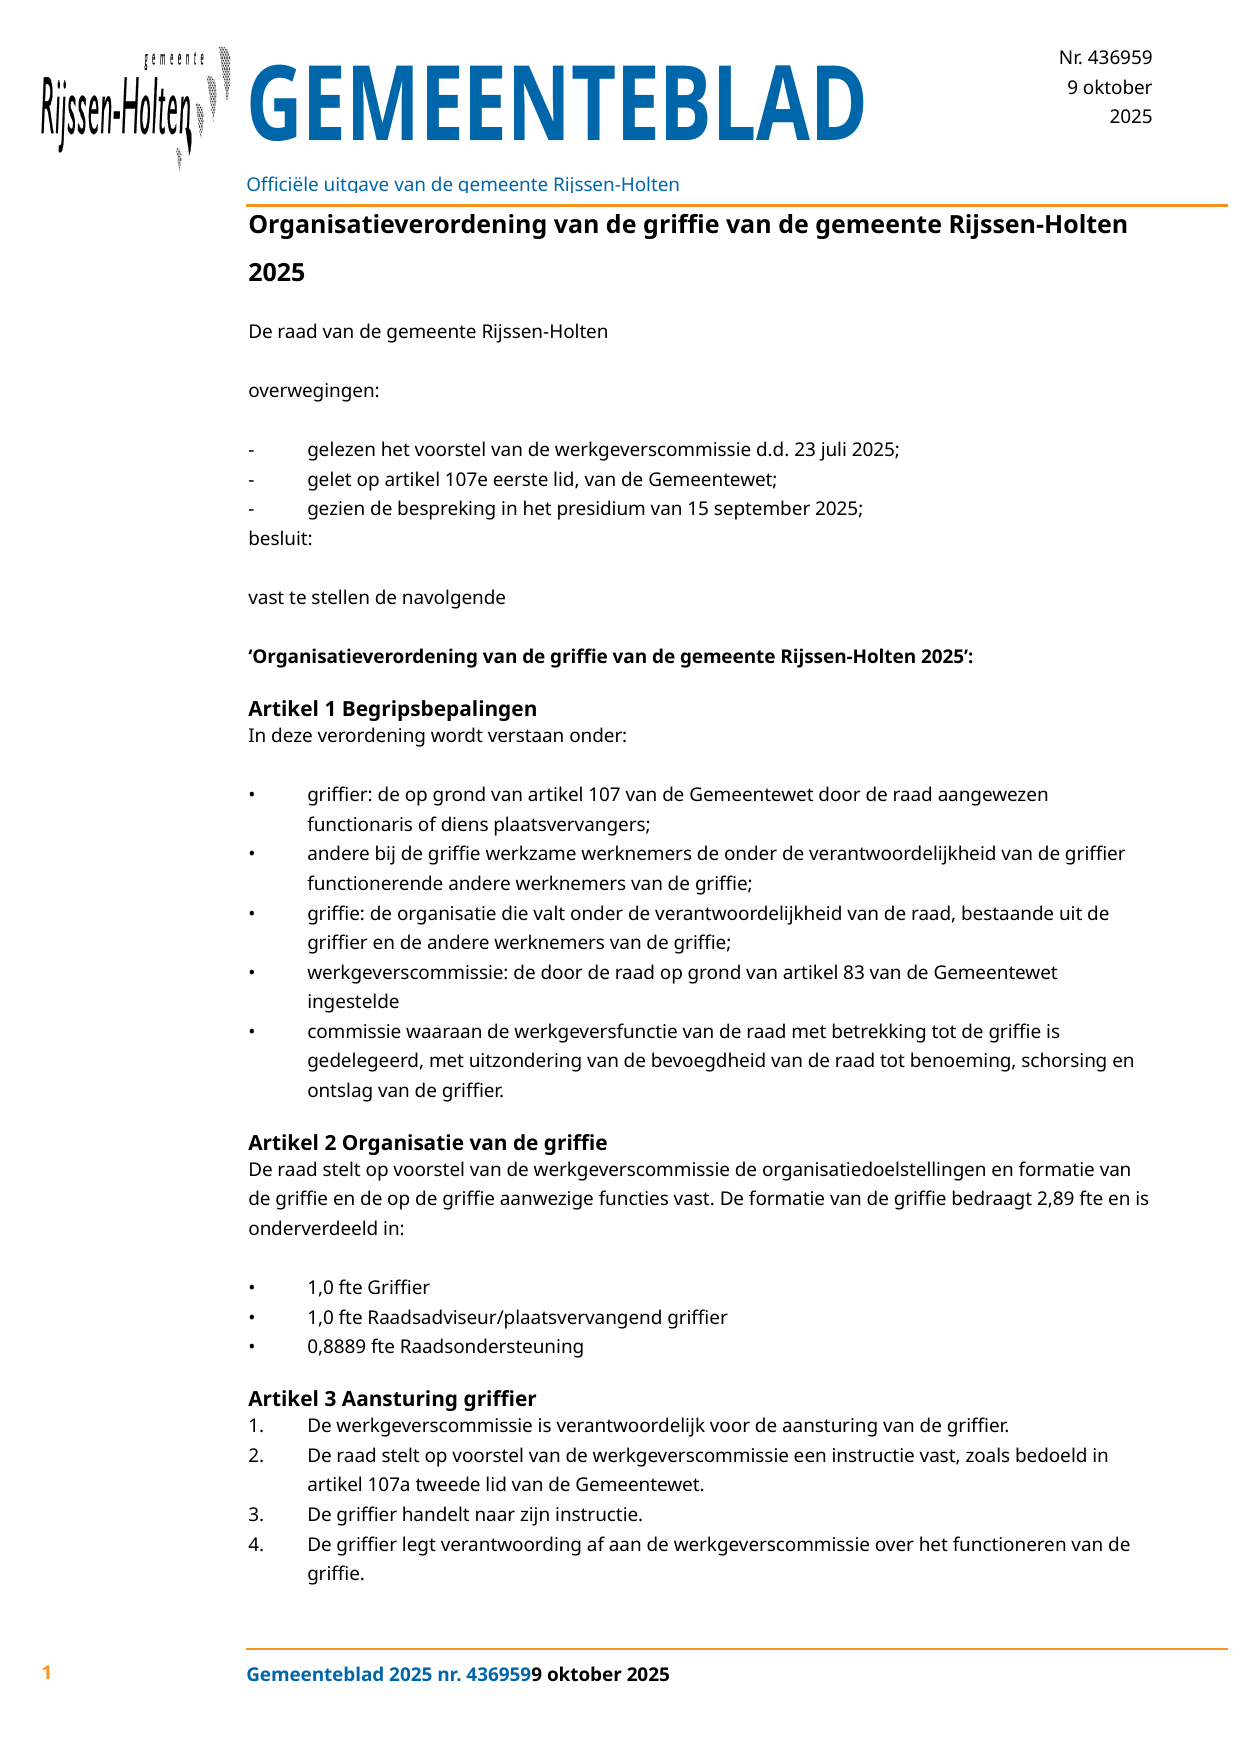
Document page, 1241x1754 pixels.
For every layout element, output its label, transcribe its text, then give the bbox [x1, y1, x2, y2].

text besluit: [248, 525, 1152, 551]
text Artikel 3 Aansturing griffier [248, 1384, 1152, 1412]
list 1,0 fte Griffier [248, 1274, 1152, 1300]
text In deze verordening wordt verstaan onder: [248, 722, 1152, 748]
text Organisatieverordening van de griffie van de gemeente Rijssen-Holten 2025 [248, 207, 1152, 288]
list griffier: de op grond van artikel 107 van de Gemeentewet door de raad aangewezen functionaris of diens plaatsvervangers; [248, 781, 1152, 837]
text Artikel 2 Organisatie van de griffie [248, 1128, 1152, 1156]
list De griffier legt verantwoording af aan de werkgeverscommissie over het functioneren van de griffie. [248, 1531, 1152, 1586]
text Artikel 1 Begripsbepalingen [248, 694, 1152, 722]
list gezien de bespreking in het presidium van 15 september 2025; [248, 495, 1152, 521]
list De werkgeverscommissie is verantwoordelijk voor de aansturing van de griffier. [248, 1412, 1152, 1438]
text vast te stellen de navolgende [248, 584, 1152, 610]
list De griffier handelt naar zijn instructie. [248, 1501, 1152, 1527]
text De raad van de gemeente Rijssen-Holten [248, 318, 1152, 344]
list 1,0 fte Raadsadviseur/plaatsvervangend griffier [248, 1304, 1152, 1330]
list De raad stelt op voorstel van de werkgeverscommissie een instructie vast, zoals bedoeld in artikel 107a tweede lid van de Gemeentewet. [248, 1442, 1152, 1497]
list gelet op artikel 107e eerste lid, van de Gemeentewet; [248, 466, 1152, 492]
list commissie waaraan de werkgeversfunctie van de raad met betrekking tot de griffie is gedelegeerd, met uitzondering van de bevoegdheid van de raad tot benoeming, schorsing en ontslag van de griffier. [248, 1018, 1152, 1103]
list griffie: de organisatie die valt onder de verantwoordelijkheid van de raad, bestaande uit de griffier en de andere werknemers van de griffie; [248, 900, 1152, 955]
list gelezen het voorstel van de werkgeverscommissie d.d. 23 juli 2025; [248, 436, 1152, 462]
text De raad stelt op voorstel van de werkgeverscommissie de organisatiedoelstellingen en formatie van de griffie en de op de griffie aanwezige functies vast. De formatie van de griffie bedraagt 2,89 fte en is onderverdeeld in: [248, 1156, 1152, 1241]
list werkgeverscommissie: de door de raad op grond van artikel 83 van de Gemeentewet ingestelde [248, 959, 1152, 1014]
list 0,8889 fte Raadsondersteuning [248, 1333, 1152, 1359]
list andere bij de griffie werkzame werknemers de onder de verantwoordelijkheid van de griffier functionerende andere werknemers van de griffie; [248, 841, 1152, 896]
text overwegingen: [248, 377, 1152, 403]
picture [41, 47, 231, 172]
text ‘Organisatieverordening van de griffie van de gemeente Rijssen-Holten 2025’: [248, 643, 1152, 669]
